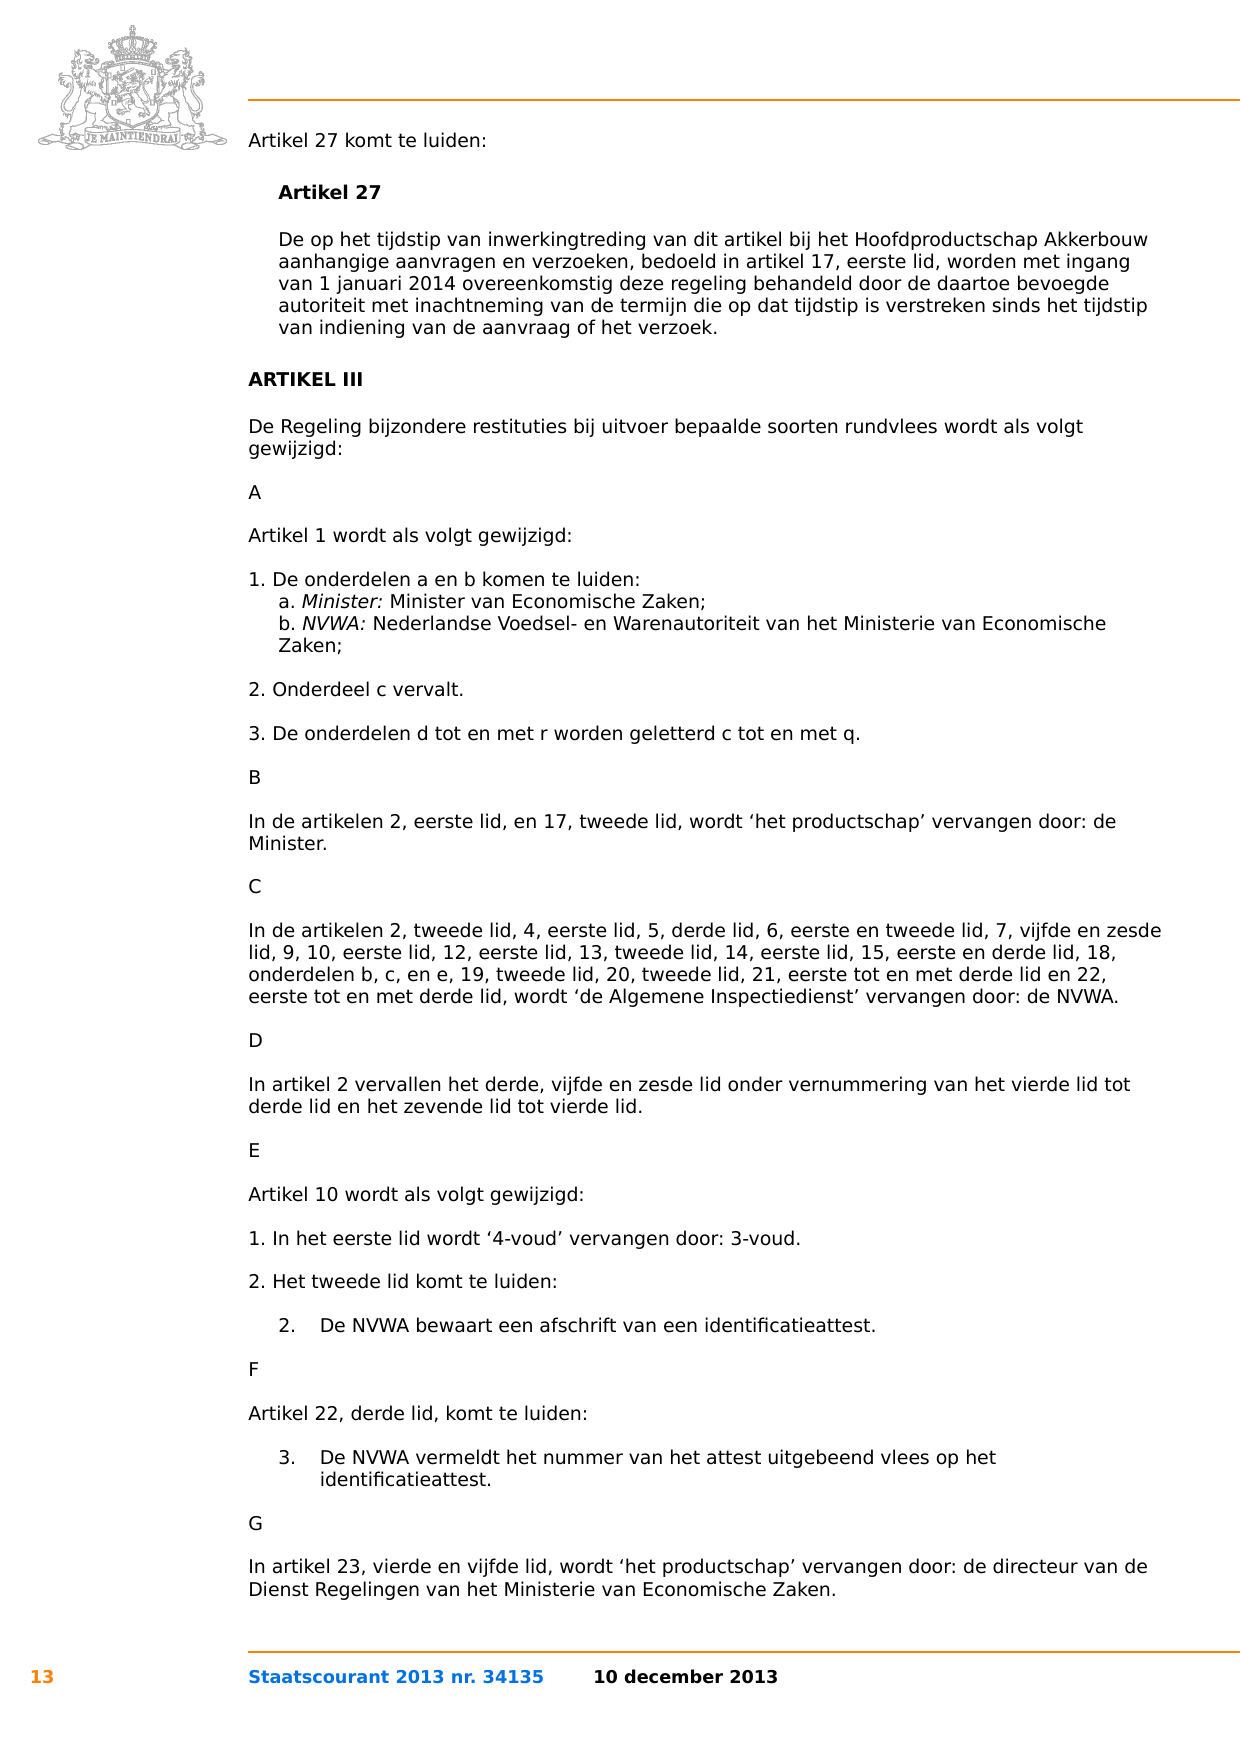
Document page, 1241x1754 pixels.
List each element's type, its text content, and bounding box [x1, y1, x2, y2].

text a. Minister: Minister van Economische Zaken; [278, 591, 1163, 613]
text Artikel 22, derde lid, komt te luiden: [248, 1403, 1163, 1425]
text De op het tijdstip van inwerkingtreding van dit artikel bij het Hoofdproductschap Akkerbouw aanhangige aanvragen en verzoeken, bedoeld in artikel 17, eerste lid, worden met ingang van 1 januari 2014 overeenkomstig deze regeling behandeld door de daartoe bevoegde autoriteit met inachtneming van de termijn die op dat tijdstip is verstreken sinds het tijdstip van indiening van de aanvraag of het verzoek. [278, 229, 1163, 339]
text In artikel 2 vervallen het derde, vijfde en zesde lid onder vernummering van het vierde lid tot derde lid en het zevende lid tot vierde lid. [248, 1074, 1163, 1118]
text 3. De NVWA vermeldt het nummer van het attest uitgebeend vlees op het identificatieattest. [278, 1447, 1163, 1491]
text De Regeling bijzondere restituties bij uitvoer bepaalde soorten rundvlees wordt als volgt gewijzigd: [248, 416, 1163, 460]
text Artikel 1 wordt als volgt gewijzigd: [248, 525, 1163, 547]
text B [248, 767, 1163, 789]
text Artikel 27 komt te luiden: [248, 130, 1163, 152]
text 2. Onderdeel c vervalt. [248, 679, 1163, 701]
text 1. De onderdelen a en b komen te luiden: [248, 569, 1163, 591]
text In artikel 23, vierde en vijfde lid, wordt ‘het productschap’ vervangen door: de directeur van de Dienst Regelingen van het Ministerie van Economische Zaken. [248, 1556, 1163, 1600]
text b. NVWA: Nederlandse Voedsel- en Warenautoriteit van het Ministerie van Economische Zaken; [278, 613, 1163, 657]
text 1. In het eerste lid wordt ‘4-voud’ vervangen door: 3-voud. [248, 1227, 1163, 1249]
text 2. Het tweede lid komt te luiden: [248, 1271, 1163, 1293]
text C [248, 876, 1163, 898]
subtitle ARTIKEL III [248, 369, 1163, 391]
text Artikel 10 wordt als volgt gewijzigd: [248, 1184, 1163, 1206]
text F [248, 1359, 1163, 1381]
text 3. De onderdelen d tot en met r worden geletterd c tot en met q. [248, 723, 1163, 745]
picture [38, 25, 227, 150]
subtitle Artikel 27 [278, 182, 1163, 204]
text D [248, 1030, 1163, 1052]
text In de artikelen 2, eerste lid, en 17, tweede lid, wordt ‘het productschap’ vervangen door: de Minister. [248, 811, 1163, 854]
text A [248, 482, 1163, 503]
text G [248, 1513, 1163, 1534]
text In de artikelen 2, tweede lid, 4, eerste lid, 5, derde lid, 6, eerste en tweede lid, 7, vijfde en zesde lid, 9, 10, eerste lid, 12, eerste lid, 13, tweede lid, 14, eerste lid, 15, eerste en derde lid, 18, onderdelen b, c, en e, 19, tweede lid, 20, tweede lid, 21, eerste tot en met derde lid en 22, eerste tot en met derde lid, wordt ‘de Algemene Inspectiedienst’ vervangen door: de NVWA. [248, 920, 1163, 1008]
text E [248, 1140, 1163, 1162]
text 2. De NVWA bewaart een afschrift van een identificatieattest. [278, 1315, 1163, 1337]
